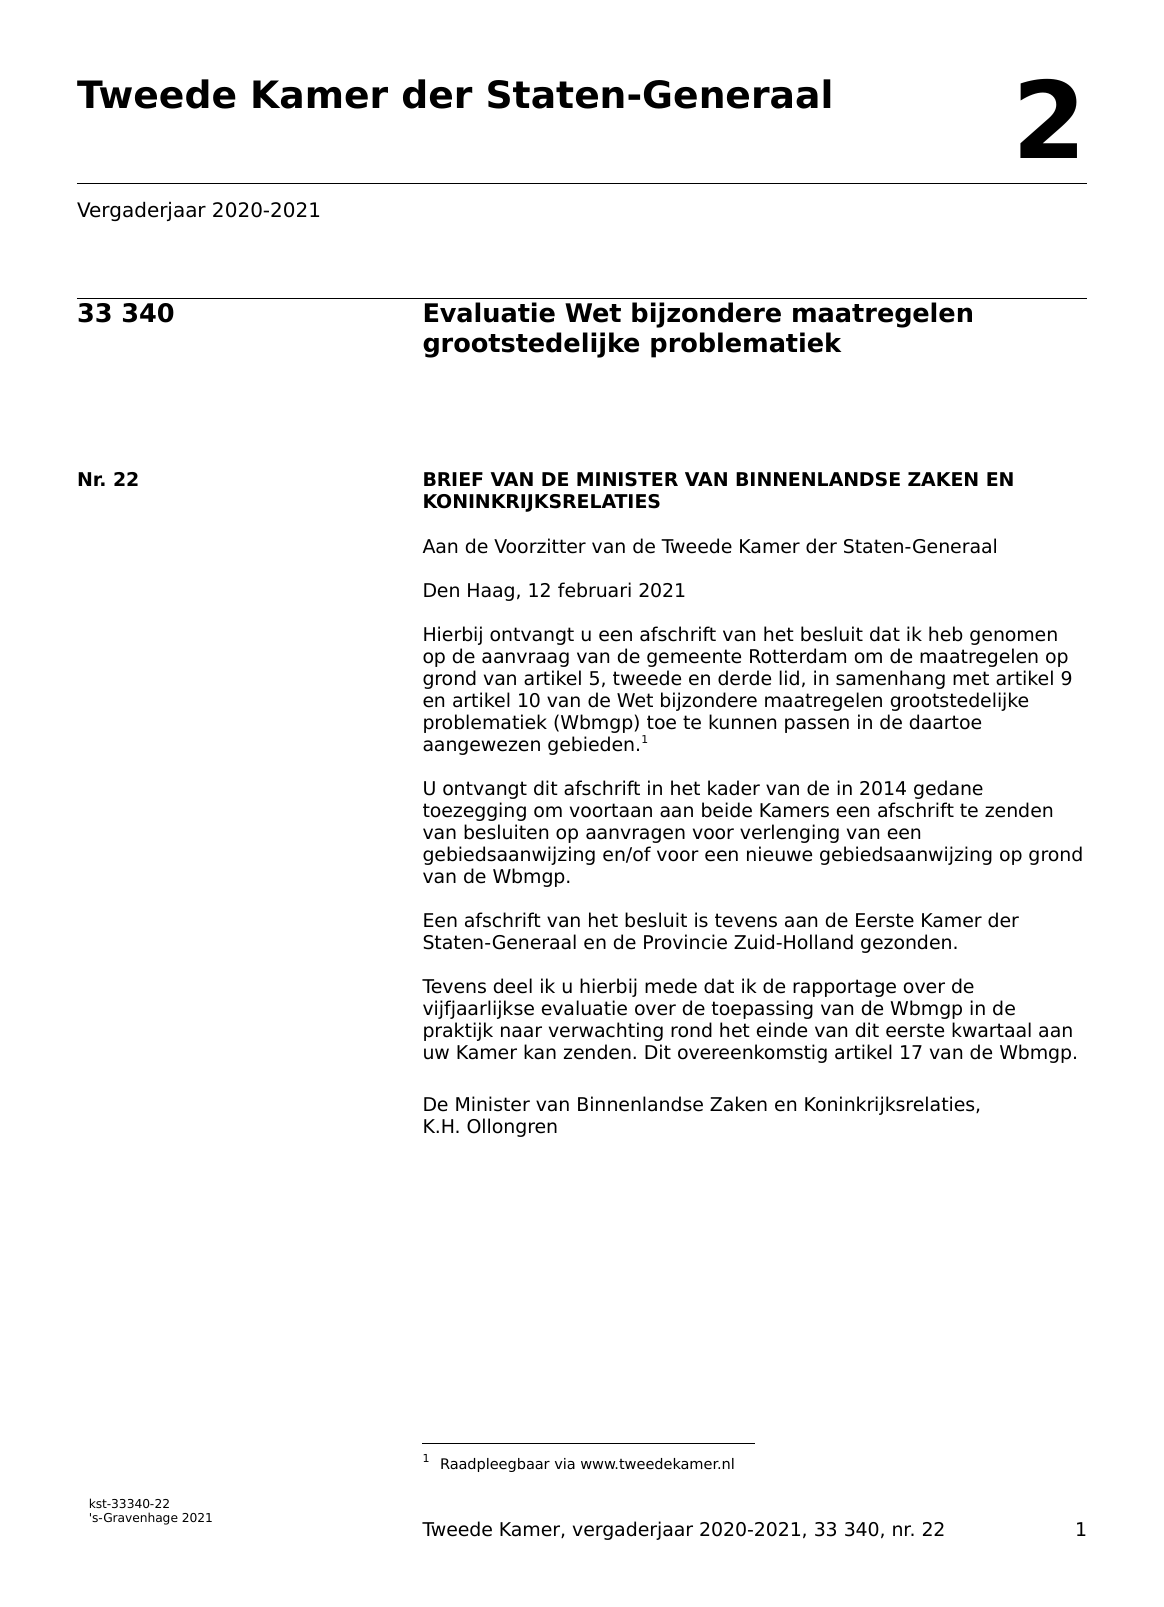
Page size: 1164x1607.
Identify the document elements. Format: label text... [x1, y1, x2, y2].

text Raadpleegbaar via www.tweedekamer.nl [422, 1452, 1087, 1474]
text Tevens deel ik u hierbij mede dat ik de rapportage over de vijfjaarlijkse evaluatie over de toepassing van de Wbmgp in de praktijk naar verwachting rond het einde van dit eerste kwartaal aan uw Kamer kan zenden. Dit overeenkomstig artikel 17 van de Wbmgp. [422, 976, 1087, 1064]
text Een afschrift van het besluit is tevens aan de Eerste Kamer der Staten-Generaal en de Provincie Zuid-Holland gezonden. [422, 910, 1087, 954]
text Hierbij ontvangt u een afschrift van het besluit dat ik heb genomen op de aanvraag van de gemeente Rotterdam om de maatregelen op grond van artikel 5, tweede en derde lid, in samenhang met artikel 9 en artikel 10 van de Wet bijzondere maatregelen grootstedelijke problematiek (Wbmgp) toe te kunnen passen in de daartoe aangewezen gebieden. [422, 624, 1087, 756]
text Den Haag, 12 februari 2021 [422, 580, 1087, 602]
text Aan de Voorzitter van de Tweede Kamer der Staten-Generaal [422, 536, 1087, 557]
text kst-33340-22 [88, 1497, 323, 1511]
table_cell Vergaderjaar 2020-2021 [77, 184, 1087, 298]
text 's-Gravenhage 2021 [88, 1511, 323, 1525]
text U ontvangt dit afschrift in het kader van de in 2014 gedane toezegging om voortaan aan beide Kamers een afschrift te zenden van besluiten op aanvragen voor verlenging van een gebiedsaanwijzing en/of voor een nieuwe gebiedsaanwijzing op grond van de Wbmgp. [422, 778, 1087, 888]
subtitle Nr. 22 BRIEF VAN DE MINISTER VAN BINNENLANDSE ZAKEN EN KONINKRIJKSRELATIES [77, 469, 1087, 513]
table_header Tweede Kamer der Staten-Generaal [77, 59, 886, 183]
text De Minister van Binnenlandse Zaken en Koninkrijksrelaties, K.H. Ollongren [422, 1094, 1087, 1138]
table_header 2 [886, 59, 1087, 183]
subtitle 33 340 Evaluatie Wet bijzondere maatregelen grootstedelijke problematiek [77, 299, 1087, 358]
